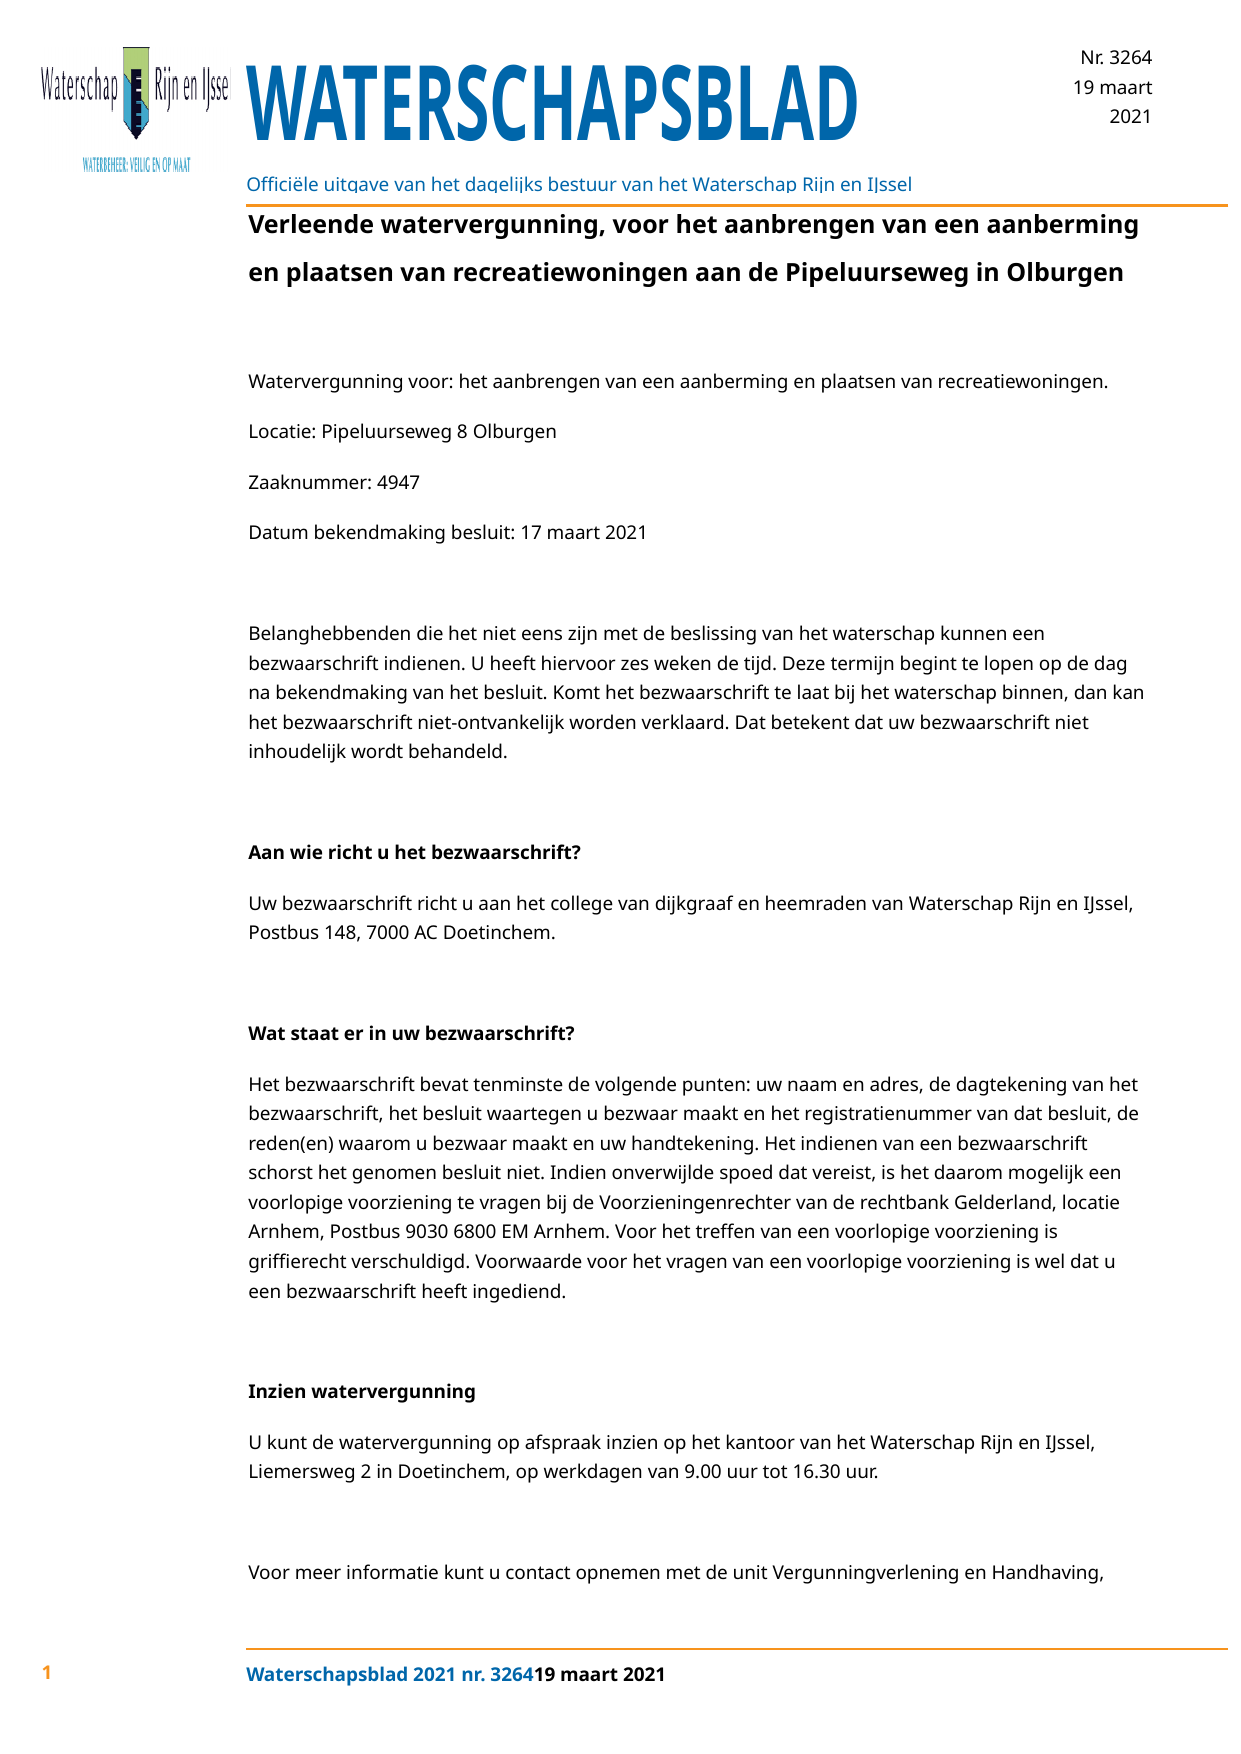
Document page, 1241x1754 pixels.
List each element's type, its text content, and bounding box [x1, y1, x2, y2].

text Voor meer informatie kunt u contact opnemen met de unit Vergunningverlening en Handhaving, [248, 1559, 1152, 1585]
text Uw bezwaarschrift richt u aan het college van dijkgraaf en heemraden van Waterschap Rijn en IJssel, Postbus 148, 7000 AC Doetinchem. [248, 890, 1152, 945]
text U kunt de watervergunning op afspraak inzien op het kantoor van het Waterschap Rijn en IJssel, Liemersweg 2 in Doetinchem, op werkdagen van 9.00 uur tot 16.30 uur. [248, 1429, 1152, 1484]
text Inzien watervergunning [248, 1379, 1152, 1404]
text Belanghebbenden die het niet eens zijn met de beslissing van het waterschap kunnen een bezwaarschrift indienen. U heeft hiervoor zes weken de tijd. Deze termijn begint te lopen op de dag na bekendmaking van het besluit. Komt het bezwaarschrift te laat bij het waterschap binnen, dan kan het bezwaarschrift niet-ontvankelijk worden verklaard. Dat betekent dat uw bezwaarschrift niet inhoudelijk wordt behandeld. [248, 620, 1152, 764]
text Aan wie richt u het bezwaarschrift? [248, 839, 1152, 865]
text Het bezwaarschrift bevat tenminste de volgende punten: uw naam en adres, de dagtekening van het bezwaarschrift, het besluit waartegen u bezwaar maakt en het registratienummer van dat besluit, de reden(en) waarom u bezwaar maakt en uw handtekening. Het indienen van een bezwaarschrift schorst het genomen besluit niet. Indien onverwijlde spoed dat vereist, is het daarom mogelijk een voorlopige voorziening te vragen bij de Voorzieningenrechter van de rechtbank Gelderland, locatie Arnhem, Postbus 9030 6800 EM Arnhem. Voor het treffen van een voorlopige voorziening is griffierecht verschuldigd. Voorwaarde voor het vragen van een voorlopige voorziening is wel dat u een bezwaarschrift heeft ingediend. [248, 1071, 1152, 1304]
text Watervergunning voor: het aanbrengen van een aanberming en plaatsen van recreatiewoningen. [248, 368, 1152, 394]
text Wat staat er in uw bezwaarschrift? [248, 1020, 1152, 1046]
text Datum bekendmaking besluit: 17 maart 2021 [248, 519, 1152, 545]
picture [41, 47, 231, 172]
text Verleende watervergunning, voor het aanbrengen van een aanberming en plaatsen van recreatiewoningen aan de Pipeluurseweg in Olburgen [248, 207, 1152, 288]
text Zaaknummer: 4947 [248, 469, 1152, 495]
text Locatie: Pipeluurseweg 8 Olburgen [248, 419, 1152, 444]
